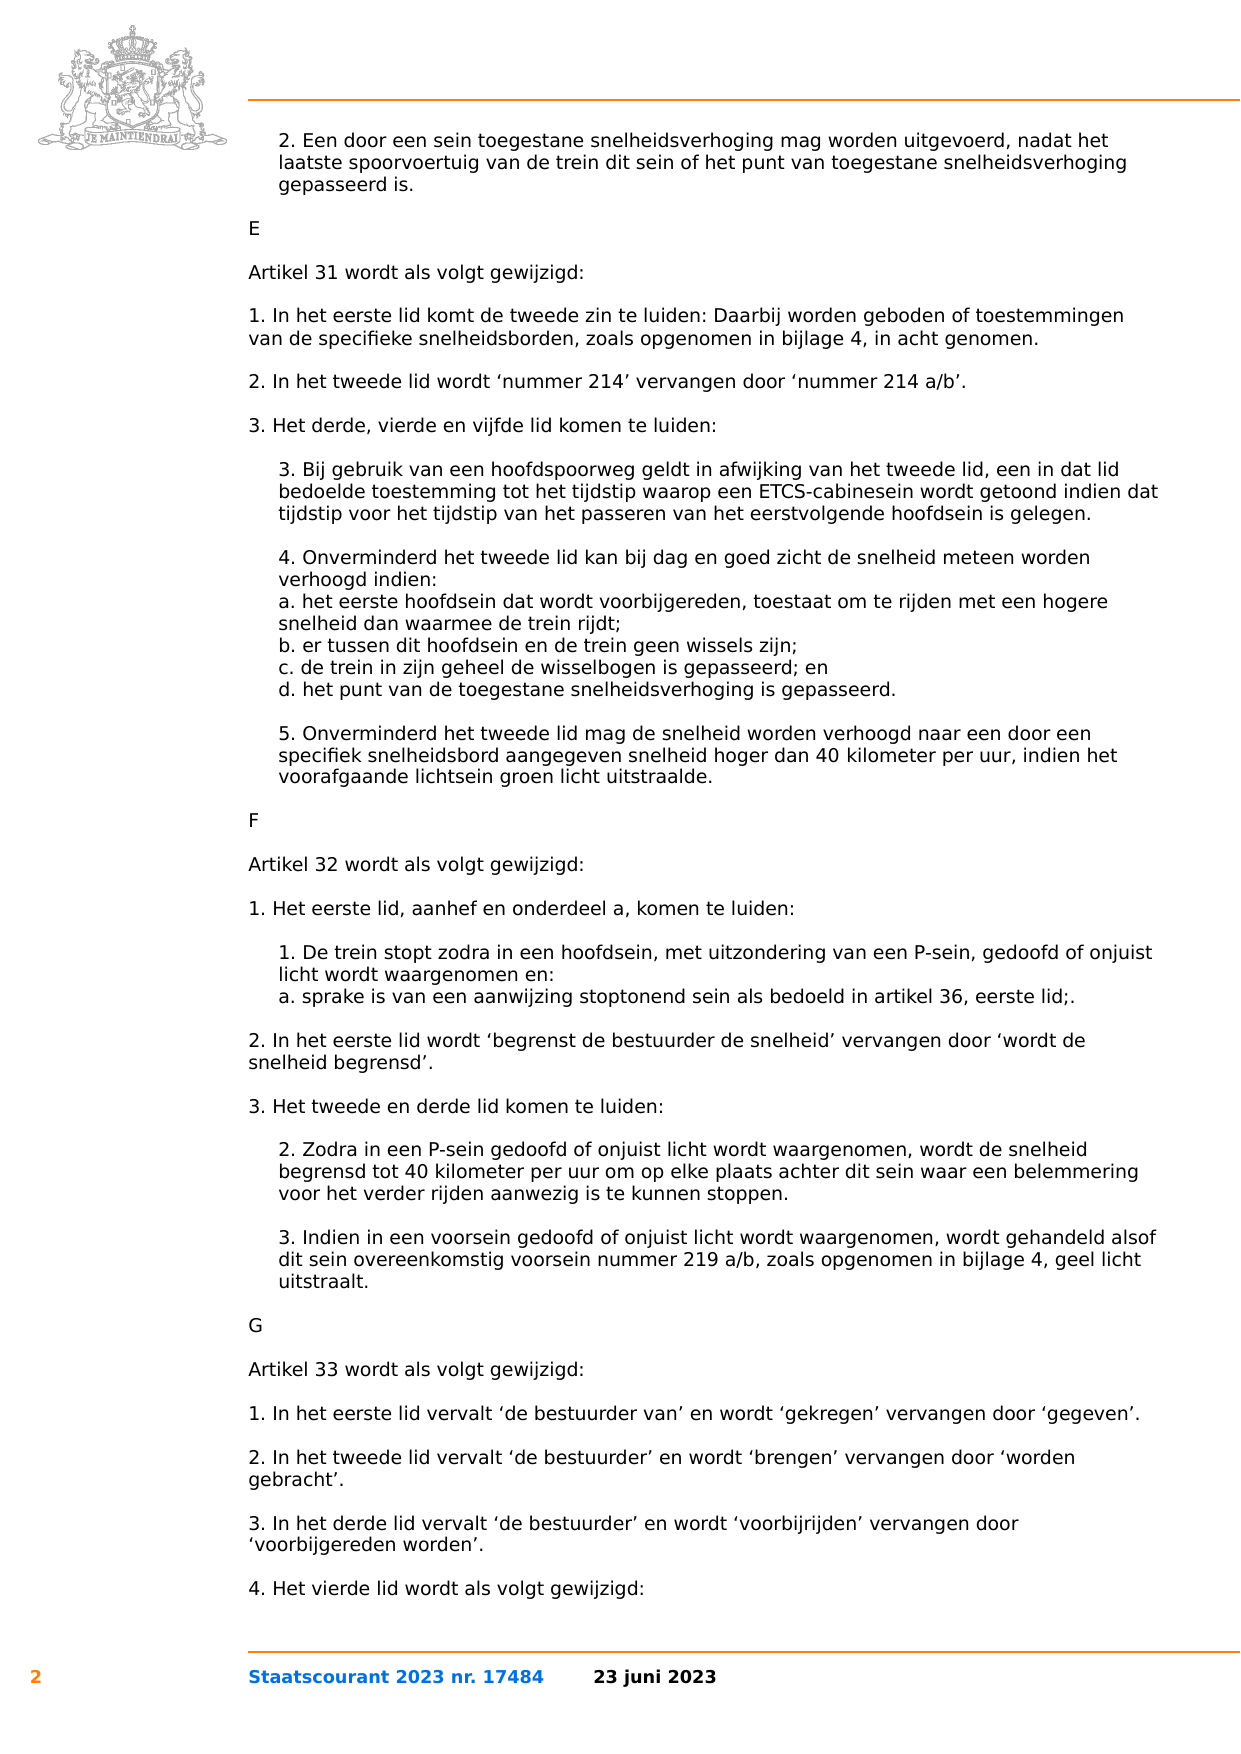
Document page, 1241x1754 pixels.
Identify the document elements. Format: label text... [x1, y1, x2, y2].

text 1. In het eerste lid komt de tweede zin te luiden: Daarbij worden geboden of toestemmingen van de specifieke snelheidsborden, zoals opgenomen in bijlage 4, in acht genomen. [248, 305, 1163, 349]
text 4. Het vierde lid wordt als volgt gewijzigd: [248, 1578, 1163, 1600]
text 2. In het tweede lid wordt ‘nummer 214’ vervangen door ‘nummer 214 a/b’. [248, 371, 1163, 393]
text E [248, 218, 1163, 240]
text a. het eerste hoofdsein dat wordt voorbijgereden, toestaat om te rijden met een hogere snelheid dan waarmee de trein rijdt; [278, 591, 1163, 635]
text 2. In het eerste lid wordt ‘begrenst de bestuurder de snelheid’ vervangen door ‘wordt de snelheid begrensd’. [248, 1030, 1163, 1074]
text 1. In het eerste lid vervalt ‘de bestuurder van’ en wordt ‘gekregen’ vervangen door ‘gegeven’. [248, 1403, 1163, 1425]
text 3. Het tweede en derde lid komen te luiden: [248, 1096, 1163, 1117]
text 2. In het tweede lid vervalt ‘de bestuurder’ en wordt ‘brengen’ vervangen door ‘worden gebracht’. [248, 1447, 1163, 1491]
text 3. Indien in een voorsein gedoofd of onjuist licht wordt waargenomen, wordt gehandeld alsof dit sein overeenkomstig voorsein nummer 219 a/b, zoals opgenomen in bijlage 4, geel licht uitstraalt. [278, 1227, 1163, 1293]
text Artikel 33 wordt als volgt gewijzigd: [248, 1359, 1163, 1381]
text 3. Het derde, vierde en vijfde lid komen te luiden: [248, 415, 1163, 437]
text F [248, 810, 1163, 832]
text G [248, 1315, 1163, 1337]
text 1. Het eerste lid, aanhef en onderdeel a, komen te luiden: [248, 898, 1163, 920]
picture [38, 25, 227, 150]
text 1. De trein stopt zodra in een hoofdsein, met uitzondering van een P-sein, gedoofd of onjuist licht wordt waargenomen en: [278, 942, 1163, 986]
text 3. Bij gebruik van een hoofdspoorweg geldt in afwijking van het tweede lid, een in dat lid bedoelde toestemming tot het tijdstip waarop een ETCS-cabinesein wordt getoond indien dat tijdstip voor het tijdstip van het passeren van het eerstvolgende hoofdsein is gelegen. [278, 459, 1163, 525]
text 2. Een door een sein toegestane snelheidsverhoging mag worden uitgevoerd, nadat het laatste spoorvoertuig van de trein dit sein of het punt van toegestane snelheidsverhoging gepasseerd is. [278, 130, 1163, 196]
text 5. Onverminderd het tweede lid mag de snelheid worden verhoogd naar een door een specifiek snelheidsbord aangegeven snelheid hoger dan 40 kilometer per uur, indien het voorafgaande lichtsein groen licht uitstraalde. [278, 722, 1163, 788]
text 4. Onverminderd het tweede lid kan bij dag en goed zicht de snelheid meteen worden verhoogd indien: [278, 547, 1163, 591]
text b. er tussen dit hoofdsein en de trein geen wissels zijn; [278, 635, 1163, 657]
text d. het punt van de toegestane snelheidsverhoging is gepasseerd. [278, 679, 1163, 701]
text 2. Zodra in een P-sein gedoofd of onjuist licht wordt waargenomen, wordt de snelheid begrensd tot 40 kilometer per uur om op elke plaats achter dit sein waar een belemmering voor het verder rijden aanwezig is te kunnen stoppen. [278, 1139, 1163, 1205]
text 3. In het derde lid vervalt ‘de bestuurder’ en wordt ‘voorbijrijden’ vervangen door ‘voorbijgereden worden’. [248, 1512, 1163, 1556]
text Artikel 31 wordt als volgt gewijzigd: [248, 262, 1163, 283]
text Artikel 32 wordt als volgt gewijzigd: [248, 854, 1163, 876]
text a. sprake is van een aanwijzing stoptonend sein als bedoeld in artikel 36, eerste lid;. [278, 986, 1163, 1008]
text c. de trein in zijn geheel de wisselbogen is gepasseerd; en [278, 657, 1163, 679]
